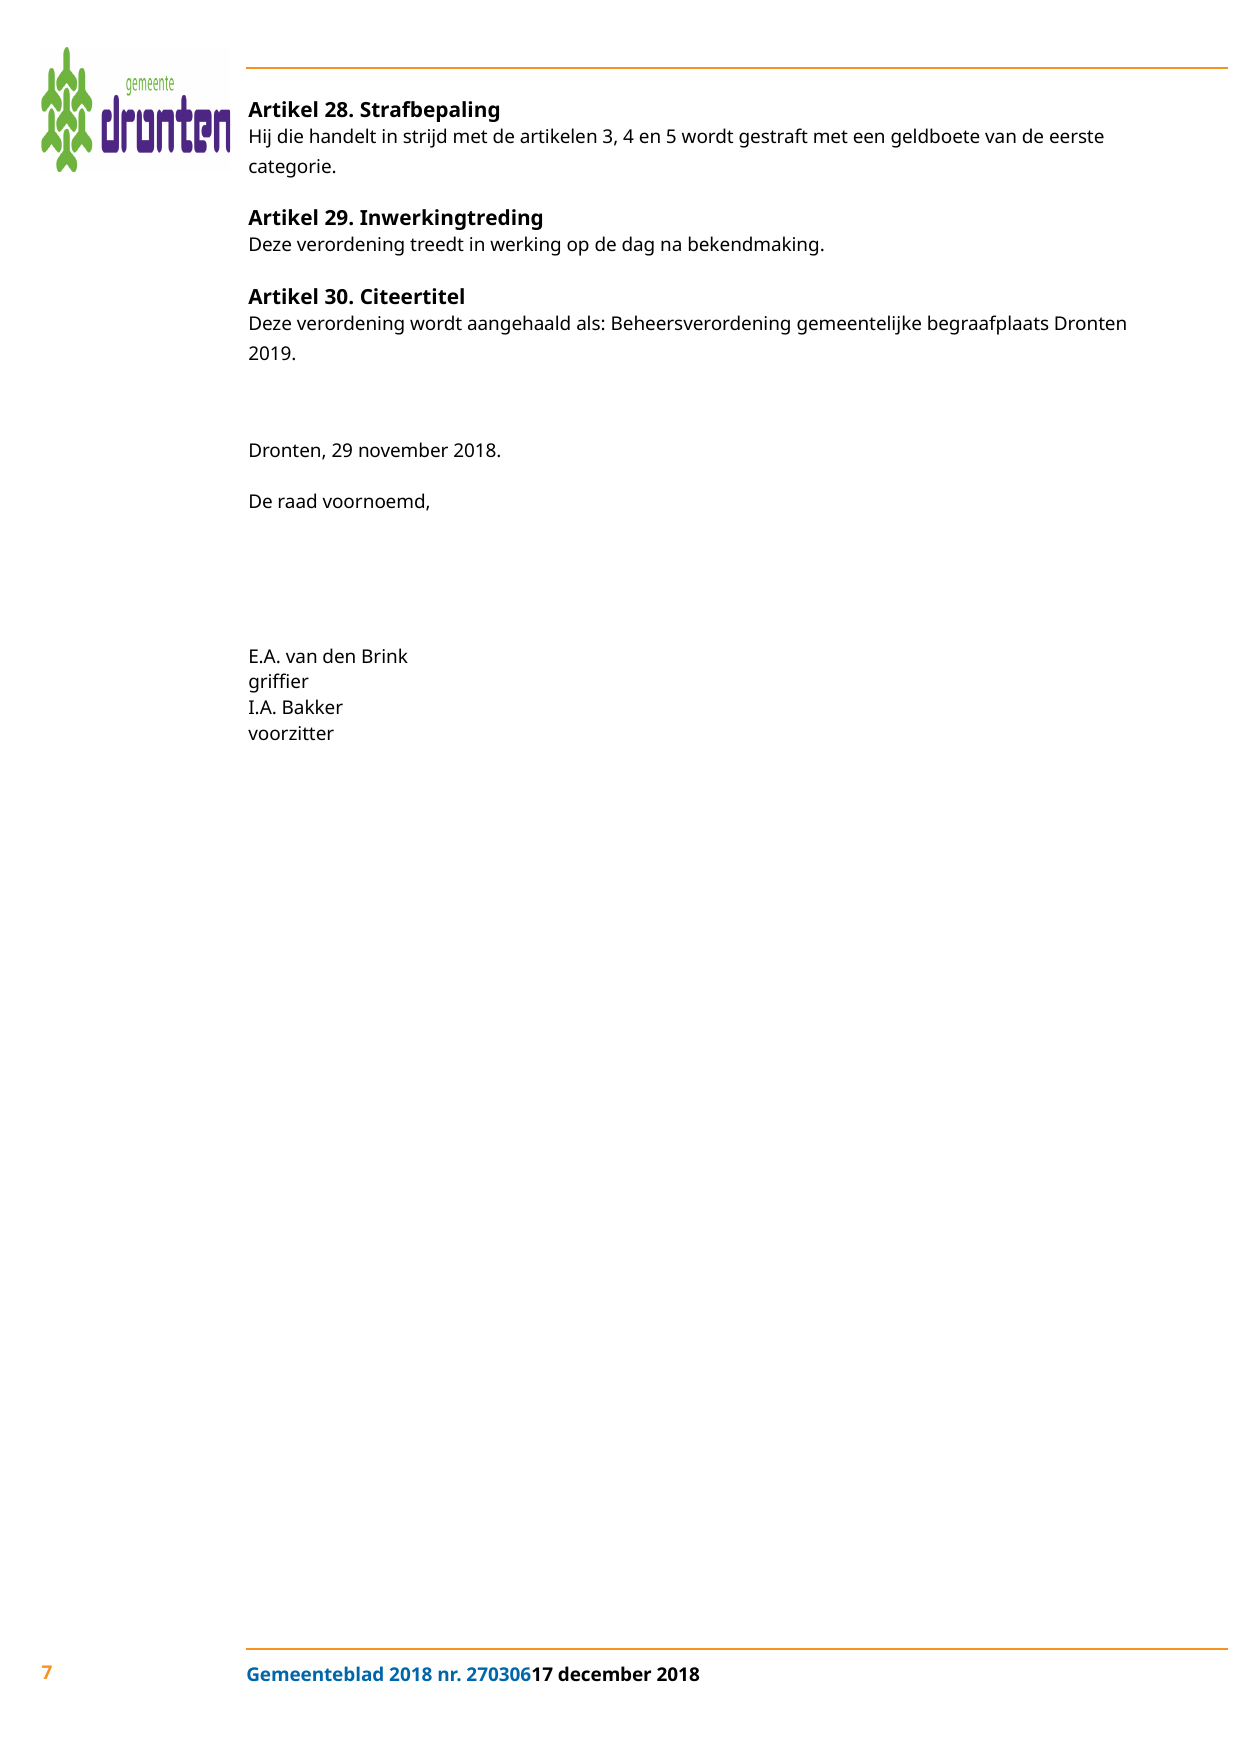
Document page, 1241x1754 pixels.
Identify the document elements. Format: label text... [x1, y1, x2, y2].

text E.A. van den Brink [248, 643, 1152, 669]
text voorzitter [248, 720, 1152, 746]
text Artikel 29. Inwerkingtreding [248, 203, 1152, 232]
text Hij die handelt in strijd met de artikelen 3, 4 en 5 wordt gestraft met een geldboete van de eerste categorie. [248, 123, 1152, 178]
text Artikel 28. Strafbepaling [248, 95, 1152, 123]
text griffier [248, 669, 1152, 694]
text I.A. Bakker [248, 694, 1152, 720]
text Artikel 30. Citeertitel [248, 282, 1152, 311]
text Deze verordening wordt aangehaald als: Beheersverordening gemeentelijke begraafplaats Dronten 2019. [248, 311, 1152, 366]
text Dronten, 29 november 2018. [248, 437, 1152, 463]
text De raad voornoemd, [248, 489, 1152, 514]
text Deze verordening treedt in werking op de dag na bekendmaking. [248, 232, 1152, 257]
picture [41, 47, 231, 172]
